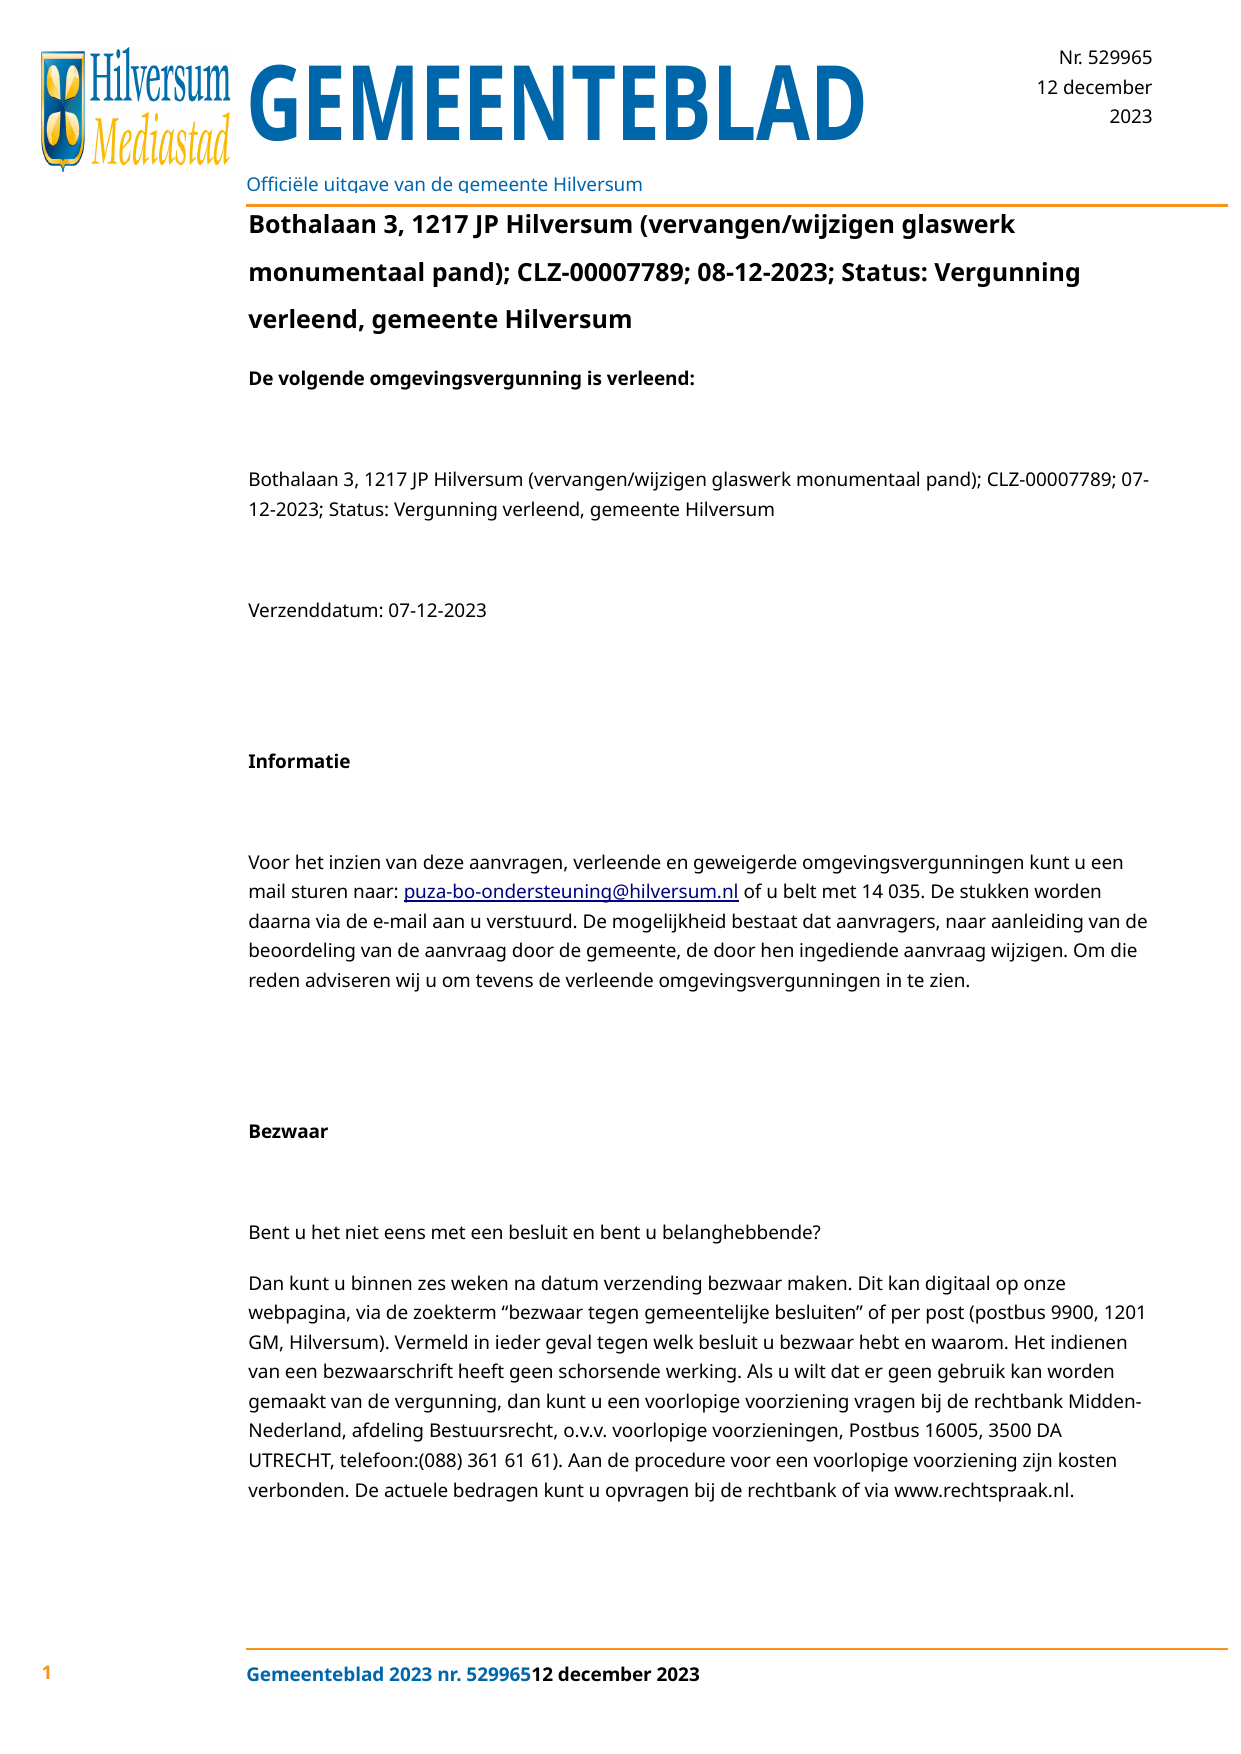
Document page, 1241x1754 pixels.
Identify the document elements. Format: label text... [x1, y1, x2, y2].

picture [41, 47, 231, 172]
text De volgende omgevingsvergunning is verleend: [248, 366, 1152, 391]
text Bent u het niet eens met een besluit en bent u belanghebbende? [248, 1219, 1152, 1245]
text Bezwaar [248, 1118, 1152, 1144]
text Dan kunt u binnen zes weken na datum verzending bezwaar maken. Dit kan digitaal op onze webpagina, via de zoekterm “bezwaar tegen gemeentelijke besluiten” of per post (postbus 9900, 1201 GM, Hilversum). Vermeld in ieder geval tegen welk besluit u bezwaar hebt en waarom. Het indienen van een bezwaarschrift heeft geen schorsende werking. Als u wilt dat er geen gebruik kan worden gemaakt van de vergunning, dan kunt u een voorlopige voorziening vragen bij de rechtbank Midden-Nederland, afdeling Bestuursrecht, o.v.v. voorlopige voorzieningen, Postbus 16005, 3500 DA UTRECHT, telefoon:(088) 361 61 61). Aan de procedure voor een voorlopige voorziening zijn kosten verbonden. De actuele bedragen kunt u opvragen bij de rechtbank of via www.rechtspraak.nl. [248, 1270, 1152, 1502]
text Bothalaan 3, 1217 JP Hilversum (vervangen/wijzigen glaswerk monumentaal pand); CLZ-00007789; 07-12-2023; Status: Vergunning verleend, gemeente Hilversum [248, 466, 1152, 522]
text Voor het inzien van deze aanvragen, verleende en geweigerde omgevingsvergunningen kunt u een mail sturen naar: puza-bo-ondersteuning@hilversum.nl of u belt met 14 035. De stukken worden daarna via de e-mail aan u verstuurd. De mogelijkheid bestaat dat aanvragers, naar aanleiding van de beoordeling van de aanvraag door de gemeente, de door hen ingediende aanvraag wijzigen. Om die reden adviseren wij u om tevens de verleende omgevingsvergunningen in te zien. [248, 849, 1152, 993]
text Informatie [248, 748, 1152, 774]
text Verzenddatum: 07-12-2023 [248, 597, 1152, 622]
text Bothalaan 3, 1217 JP Hilversum (vervangen/wijzigen glaswerk monumentaal pand); CLZ-00007789; 08-12-2023; Status: Vergunning verleend, gemeente Hilversum [248, 207, 1152, 336]
